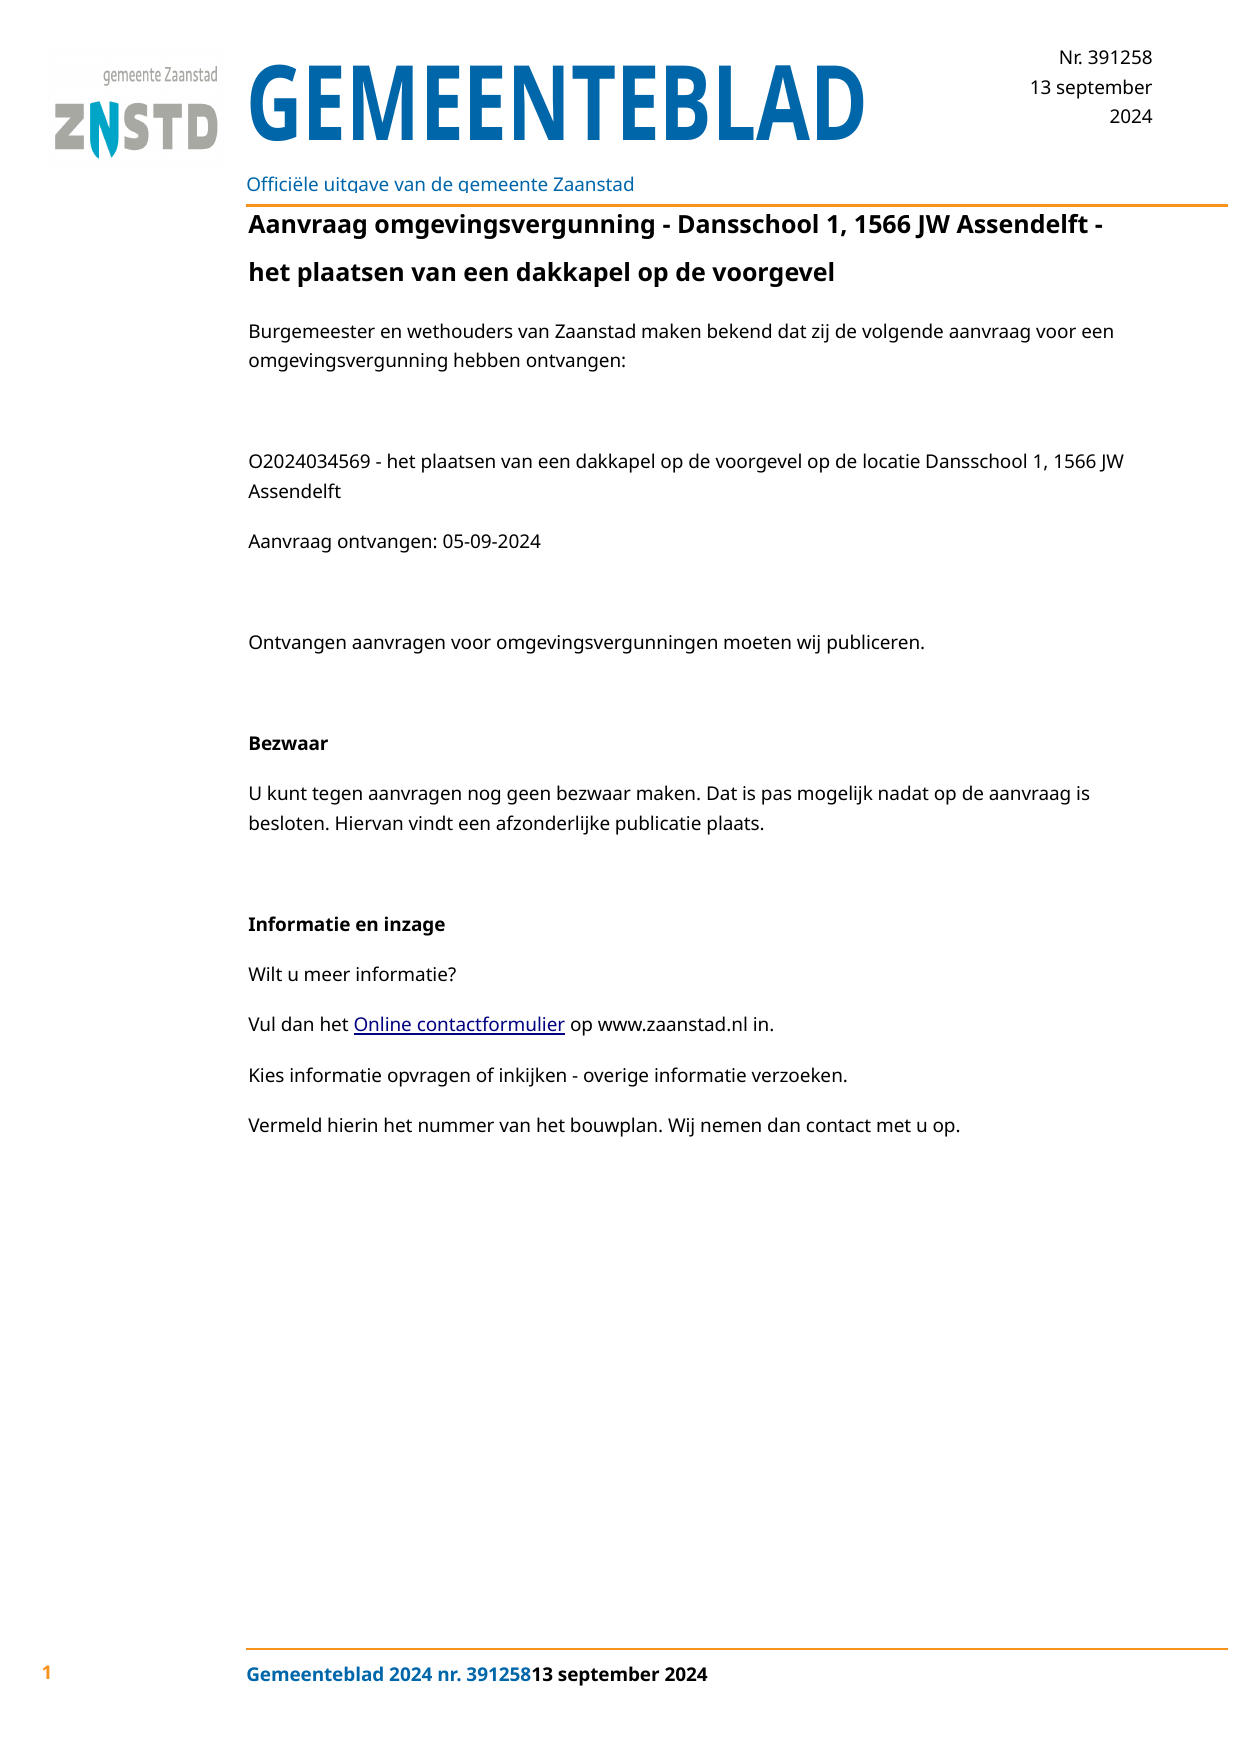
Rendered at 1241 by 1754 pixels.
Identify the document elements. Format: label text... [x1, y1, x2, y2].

text Bezwaar [248, 730, 1152, 756]
text O2024034569 - het plaatsen van een dakkapel op de voorgevel op de locatie Dansschool 1, 1566 JW Assendelft [248, 448, 1152, 504]
text Aanvraag omgevingsvergunning - Dansschool 1, 1566 JW Assendelft - het plaatsen van een dakkapel op de voorgevel [248, 207, 1152, 288]
text U kunt tegen aanvragen nog geen bezwaar maken. Dat is pas mogelijk nadat op de aanvraag is besloten. Hiervan vindt een afzonderlijke publicatie plaats. [248, 780, 1152, 836]
picture [41, 47, 231, 172]
text Aanvraag ontvangen: 05-09-2024 [248, 528, 1152, 554]
text Burgemeester en wethouders van Zaanstad maken bekend dat zij de volgende aanvraag voor een omgevingsvergunning hebben ontvangen: [248, 318, 1152, 373]
text Wilt u meer informatie? [248, 961, 1152, 987]
text Vermeld hierin het nummer van het bouwplan. Wij nemen dan contact met u op. [248, 1112, 1152, 1138]
text Informatie en inzage [248, 911, 1152, 937]
text Ontvangen aanvragen voor omgevingsvergunningen moeten wij publiceren. [248, 629, 1152, 655]
text Vul dan het Online contactformulier op www.zaanstad.nl in. [248, 1012, 1152, 1037]
text Kies informatie opvragen of inkijken - overige informatie verzoeken. [248, 1062, 1152, 1088]
